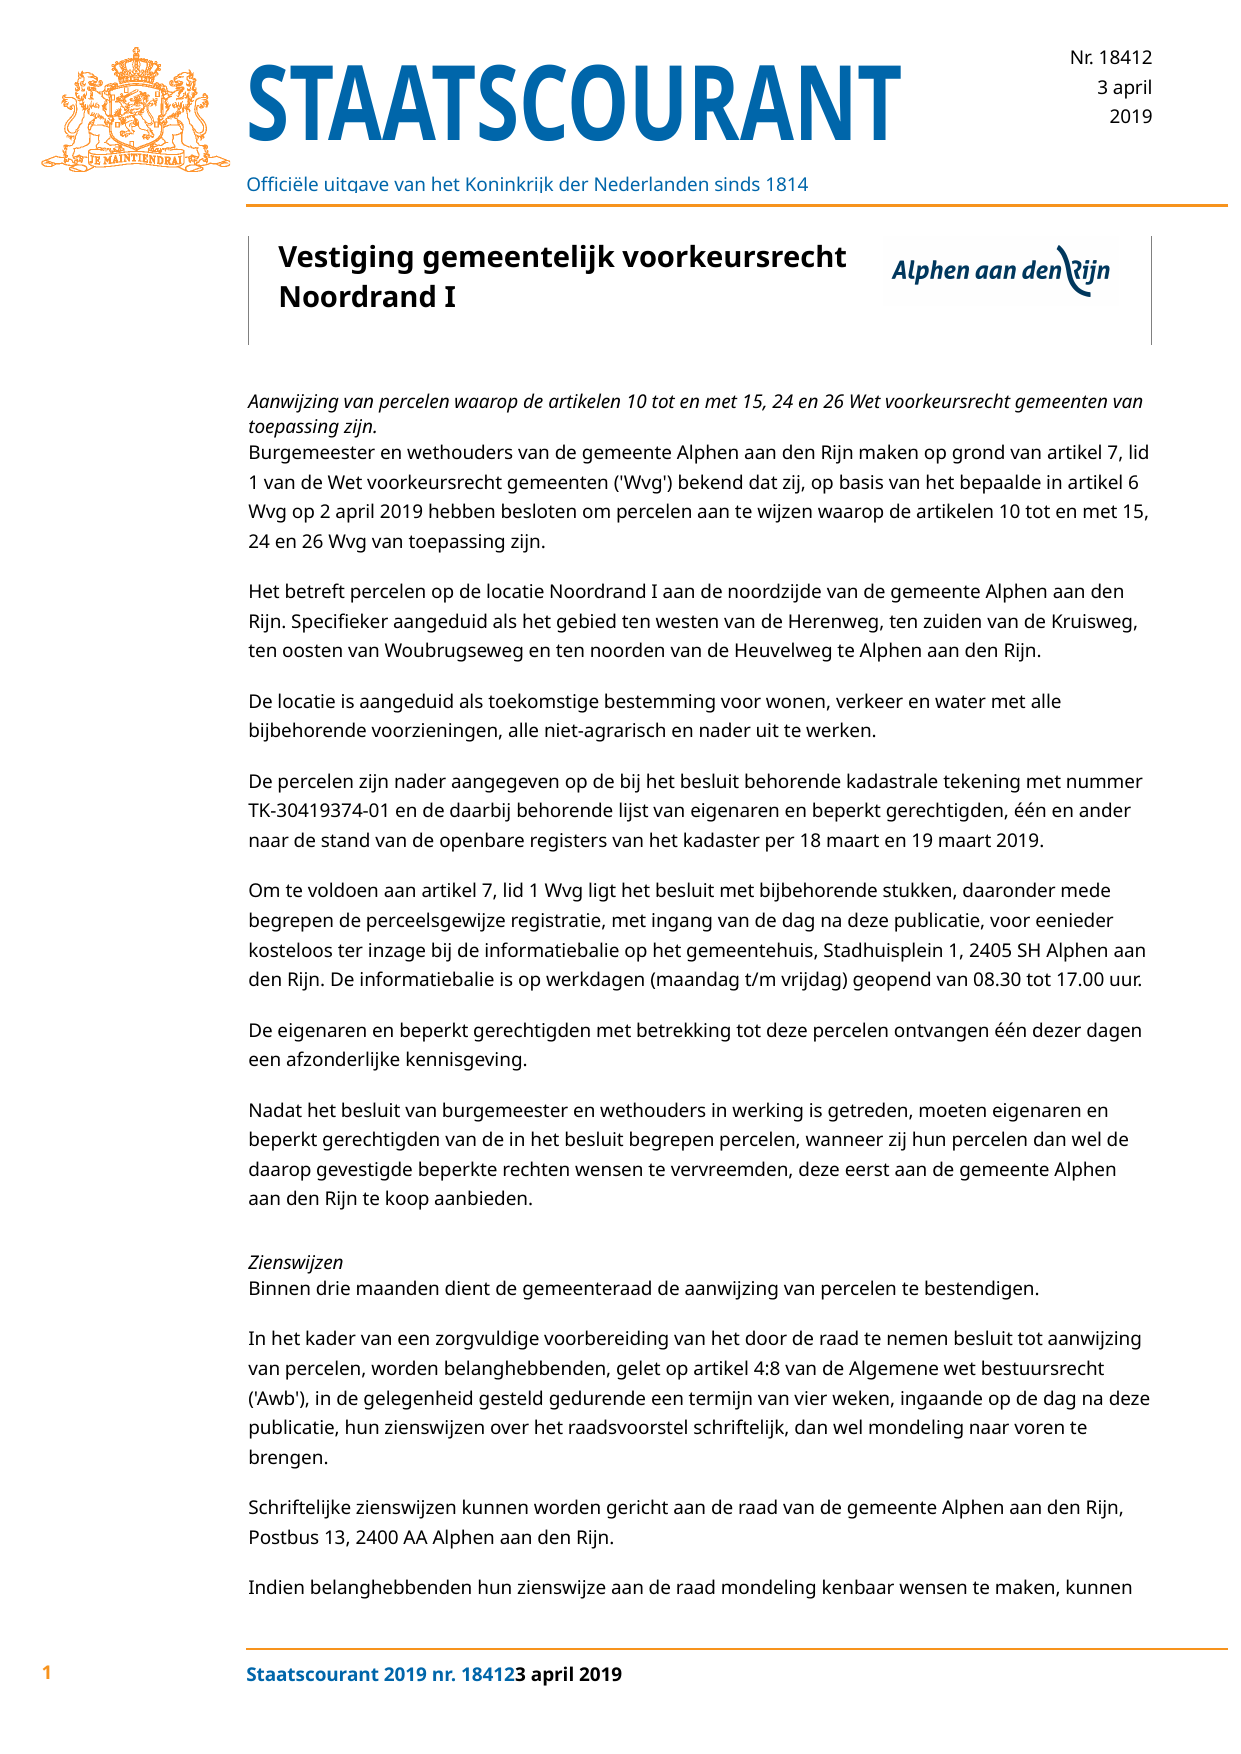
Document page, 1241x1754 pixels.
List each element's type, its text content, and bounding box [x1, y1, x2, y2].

text Binnen drie maanden dient de gemeenteraad de aanwijzing van percelen te bestendigen. [248, 1275, 1152, 1301]
text Zienswijzen [248, 1249, 1152, 1275]
text Het betreft percelen op de locatie Noordrand I aan de noordzijde van de gemeente Alphen aan den Rijn. Specifieker aangeduid als het gebied ten westen van de Herenweg, ten zuiden van de Kruisweg, ten oosten van Woubrugseweg en ten noorden van de Heuvelweg te Alphen aan den Rijn. [248, 578, 1152, 663]
picture [41, 47, 231, 172]
text De eigenaren en beperkt gerechtigden met betrekking tot deze percelen ontvangen één dezer dagen een afzonderlijke kennisgeving. [248, 1017, 1152, 1072]
picture [882, 236, 1119, 306]
text Burgemeester en wethouders van de gemeente Alphen aan den Rijn maken op grond van artikel 7, lid 1 van de Wet voorkeursrecht gemeenten ('Wvg') bekend dat zij, op basis van het bepaalde in artikel 6 Wvg op 2 april 2019 hebben besloten om percelen aan te wijzen waarop de artikelen 10 tot en met 15, 24 en 26 Wvg van toepassing zijn. [248, 439, 1152, 554]
text Aanwijzing van percelen waarop de artikelen 10 tot en met 15, 24 en 26 Wet voorkeursrecht gemeenten van toepassing zijn. [248, 388, 1152, 439]
text De percelen zijn nader aangegeven op de bij het besluit behorende kadastrale tekening met nummer TK-30419374-01 en de daarbij behorende lijst van eigenaren en beperkt gerechtigden, één en ander naar de stand van de openbare registers van het kadaster per 18 maart en 19 maart 2019. [248, 768, 1152, 853]
text In het kader van een zorgvuldige voorbereiding van het door de raad te nemen besluit tot aanwijzing van percelen, worden belanghebbenden, gelet op artikel 4:8 van de Algemene wet bestuursrecht ('Awb'), in de gelegenheid gesteld gedurende een termijn van vier weken, ingaande op de dag na deze publicatie, hun zienswijzen over het raadsvoorstel schriftelijk, dan wel mondeling naar voren te brengen. [248, 1326, 1152, 1470]
text Indien belanghebbenden hun zienswijze aan de raad mondeling kenbaar wensen te maken, kunnen [248, 1574, 1152, 1600]
text Om te voldoen aan artikel 7, lid 1 Wvg ligt het besluit met bijbehorende stukken, daaronder mede begrepen de perceelsgewijze registratie, met ingang van de dag na deze publicatie, voor eenieder kosteloos ter inzage bij de informatiebalie op het gemeentehuis, Stadhuisplein 1, 2405 SH Alphen aan den Rijn. De informatiebalie is op werkdagen (maandag t/m vrijdag) geopend van 08.30 tot 17.00 uur. [248, 878, 1152, 992]
text De locatie is aangeduid als toekomstige bestemming voor wonen, verkeer en water met alle bijbehorende voorzieningen, alle niet-agrarisch en nader uit te werken. [248, 688, 1152, 743]
text Nadat het besluit van burgemeester en wethouders in werking is getreden, moeten eigenaren en beperkt gerechtigden van de in het besluit begrepen percelen, wanneer zij hun percelen dan wel de daarop gevestigde beperkte rechten wensen te vervreemden, deze eerst aan de gemeente Alphen aan den Rijn te koop aanbieden. [248, 1097, 1152, 1211]
table_header Vestiging gemeentelijk voorkeursrecht Noordrand I [249, 236, 850, 345]
table_header [850, 236, 1151, 345]
text Schriftelijke zienswijzen kunnen worden gericht aan de raad van de gemeente Alphen aan den Rijn, Postbus 13, 2400 AA Alphen aan den Rijn. [248, 1494, 1152, 1550]
